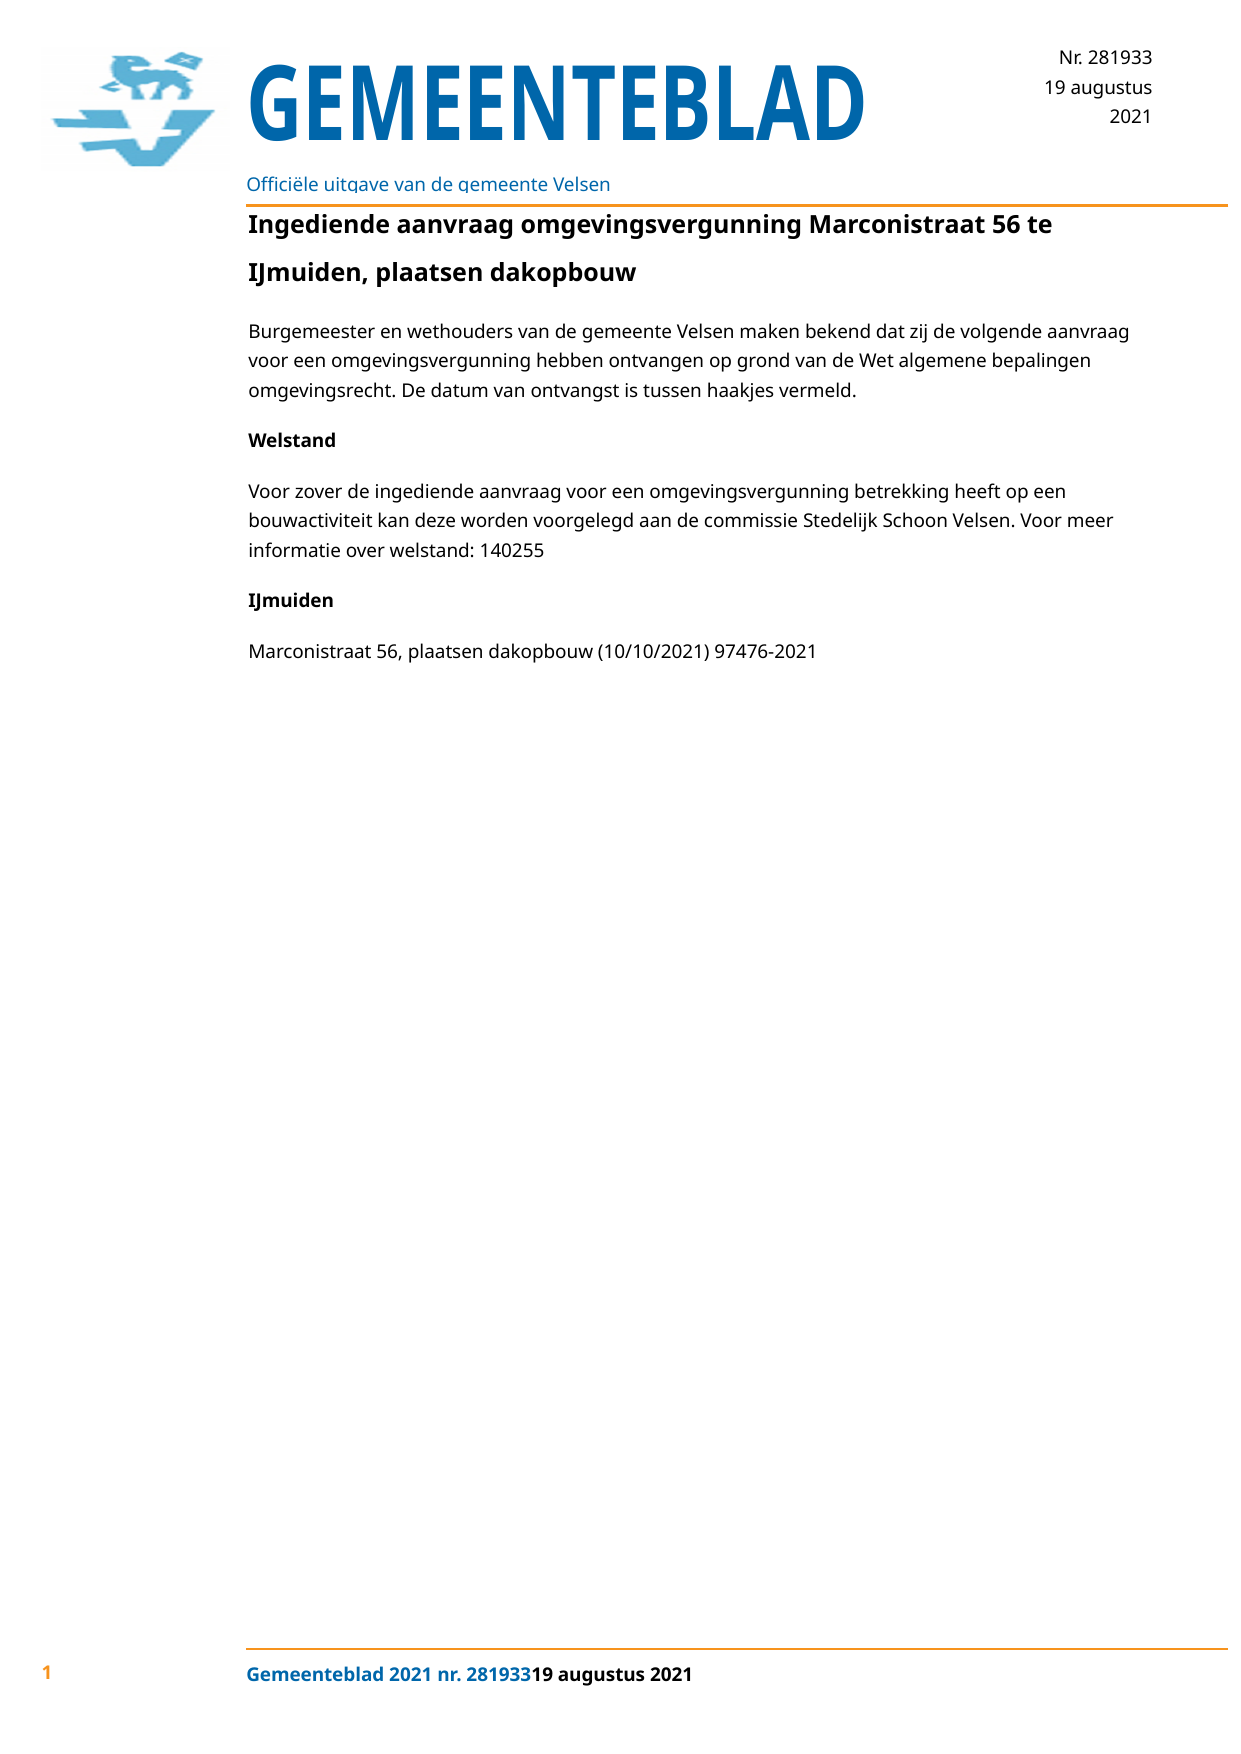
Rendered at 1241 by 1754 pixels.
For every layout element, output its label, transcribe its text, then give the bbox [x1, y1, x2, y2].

text Burgemeester en wethouders van de gemeente Velsen maken bekend dat zij de volgende aanvraag voor een omgevingsvergunning hebben ontvangen op grond van de Wet algemene bepalingen omgevingsrecht. De datum van ontvangst is tussen haakjes vermeld. [248, 318, 1152, 403]
text Marconistraat 56, plaatsen dakopbouw (10/10/2021) 97476-2021 [248, 638, 1152, 664]
text Welstand [248, 427, 1152, 453]
picture [41, 47, 231, 172]
text Voor zover de ingediende aanvraag voor een omgevingsvergunning betrekking heeft op een bouwactiviteit kan deze worden voorgelegd aan de commissie Stedelijk Schoon Velsen. Voor meer informatie over welstand: 140255 [248, 478, 1152, 563]
text IJmuiden [248, 587, 1152, 613]
text Ingediende aanvraag omgevingsvergunning Marconistraat 56 te IJmuiden, plaatsen dakopbouw [248, 207, 1152, 288]
